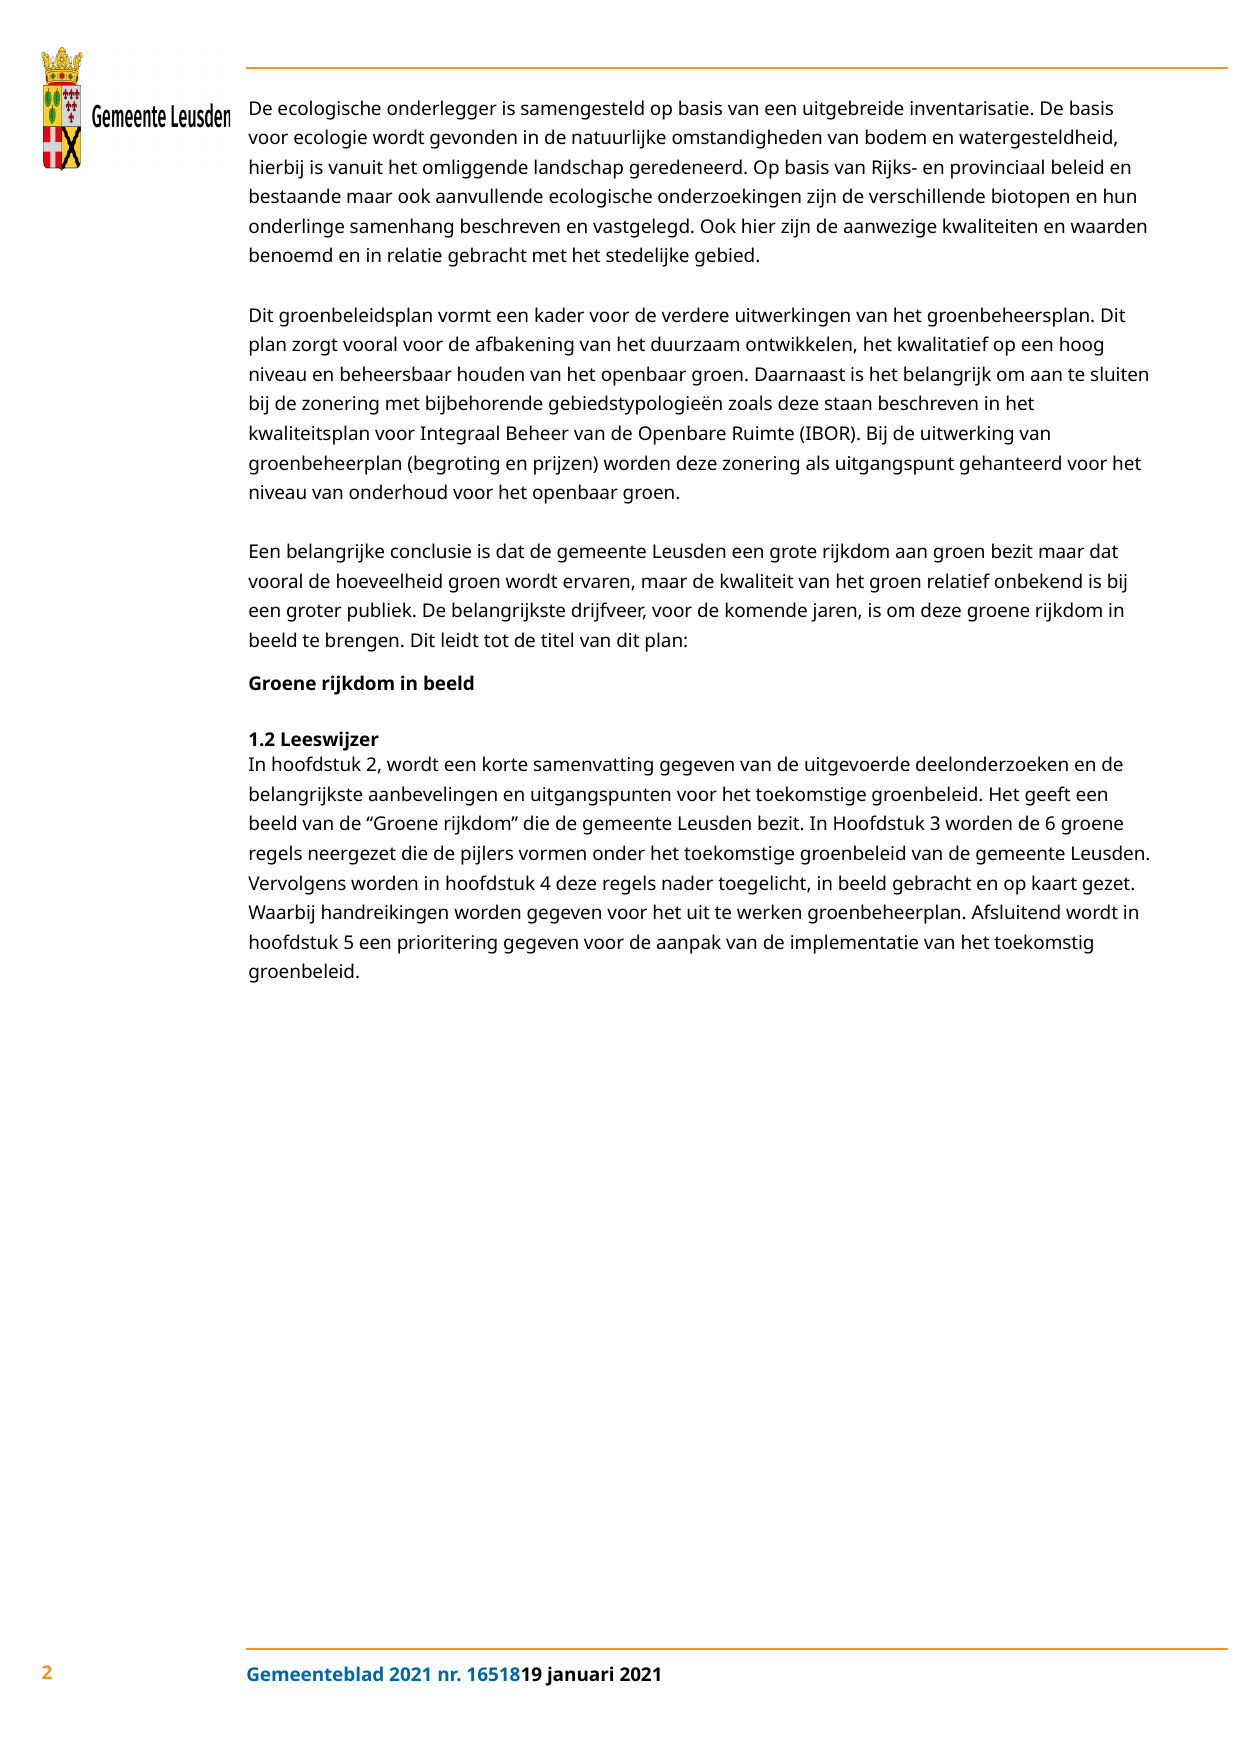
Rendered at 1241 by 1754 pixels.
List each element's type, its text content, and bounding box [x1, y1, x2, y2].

text Dit groenbeleidsplan vormt een kader voor de verdere uitwerkingen van het groenbeheersplan. Dit plan zorgt vooral voor de afbakening van het duurzaam ontwikkelen, het kwalitatief op een hoog niveau en beheersbaar houden van het openbaar groen. Daarnaast is het belangrijk om aan te sluiten bij de zonering met bijbehorende gebiedstypologieën zoals deze staan beschreven in het kwaliteitsplan voor Integraal Beheer van de Openbare Ruimte (IBOR). Bij de uitwerking van groenbeheerplan (begroting en prijzen) worden deze zonering als uitgangspunt gehanteerd voor het niveau van onderhoud voor het openbaar groen. [248, 302, 1152, 505]
text Vervolgens worden in hoofdstuk 4 deze regels nader toegelicht, in beeld gebracht en op kaart gezet. Waarbij handreikingen worden gegeven voor het uit te werken groenbeheerplan. Afsluitend wordt in hoofdstuk 5 een prioritering gegeven voor de aanpak van de implementatie van het toekomstig groenbeleid. [248, 870, 1152, 984]
text Een belangrijke conclusie is dat de gemeente Leusden een grote rijkdom aan groen bezit maar dat vooral de hoeveelheid groen wordt ervaren, maar de kwaliteit van het groen relatief onbekend is bij een groter publiek. De belangrijkste drijfveer, voor de komende jaren, is om deze groene rijkdom in beeld te brengen. Dit leidt tot de titel van dit plan: [248, 538, 1152, 653]
text De ecologische onderlegger is samengesteld op basis van een uitgebreide inventarisatie. De basis voor ecologie wordt gevonden in de natuurlijke omstandigheden van bodem en watergesteldheid, hierbij is vanuit het omliggende landschap geredeneerd. Op basis van Rijks- en provinciaal beleid en bestaande maar ook aanvullende ecologische onderzoekingen zijn de verschillende biotopen en hun onderlinge samenhang beschreven en vastgelegd. Ook hier zijn de aanwezige kwaliteiten en waarden benoemd en in relatie gebracht met het stedelijke gebied. [248, 95, 1152, 268]
text Groene rijkdom in beeld [248, 670, 1152, 696]
text In hoofdstuk 2, wordt een korte samenvatting gegeven van de uitgevoerde deelonderzoeken en de belangrijkste aanbevelingen en uitgangspunten voor het toekomstige groenbeleid. Het geeft een beeld van de “Groene rijkdom” die de gemeente Leusden bezit. In Hoofdstuk 3 worden de 6 groene regels neergezet die de pijlers vormen onder het toekomstige groenbeleid van de gemeente Leusden. [248, 751, 1152, 866]
text 1.2 Leeswijzer [248, 726, 1152, 751]
picture [41, 47, 231, 172]
